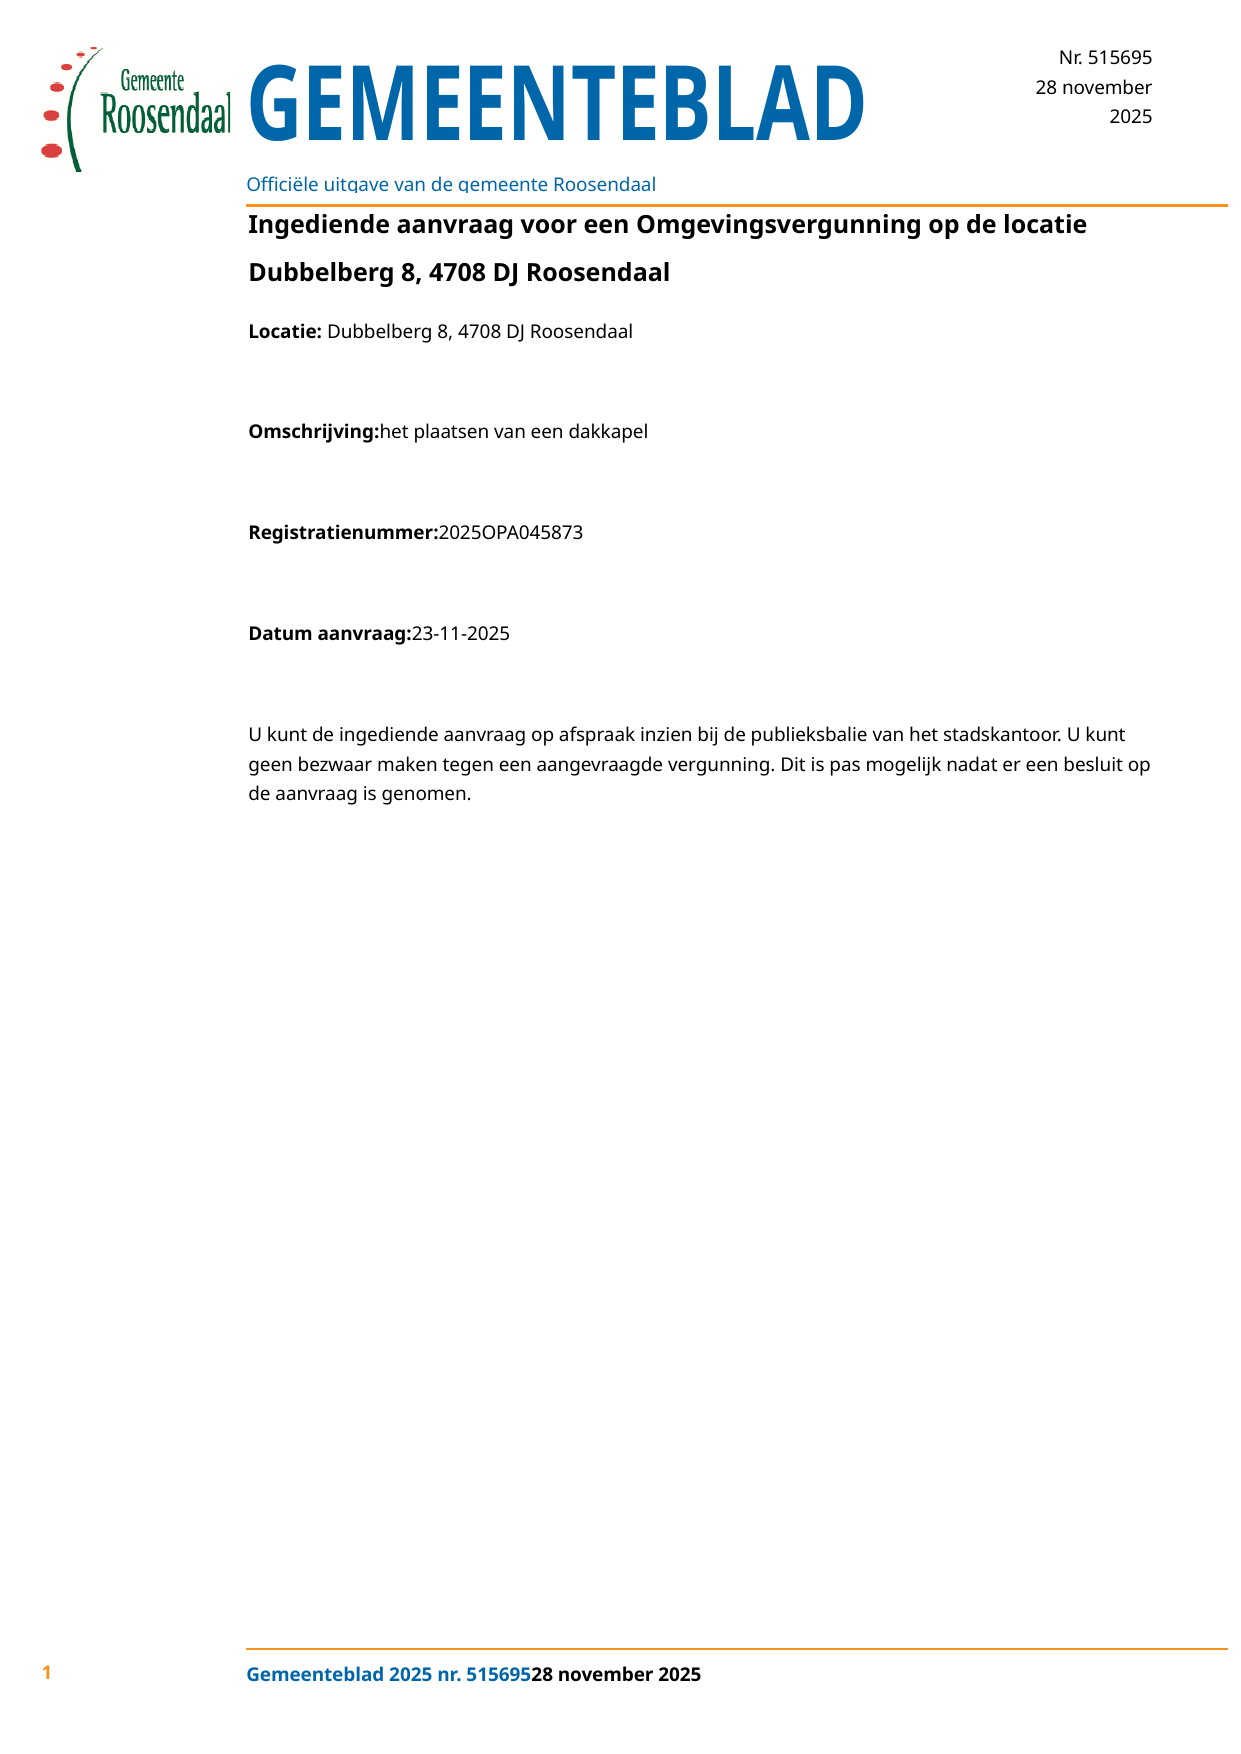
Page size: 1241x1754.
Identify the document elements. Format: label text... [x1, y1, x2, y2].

text Datum aanvraag:23-11-2025 [248, 620, 1152, 646]
text Omschrijving:het plaatsen van een dakkapel [248, 419, 1152, 444]
text Registratienummer:2025OPA045873 [248, 519, 1152, 545]
picture [41, 47, 231, 172]
text Locatie: Dubbelberg 8, 4708 DJ Roosendaal [248, 318, 1152, 344]
text U kunt de ingediende aanvraag op afspraak inzien bij de publieksbalie van het stadskantoor. U kunt geen bezwaar maken tegen een aangevraagde vergunning. Dit is pas mogelijk nadat er een besluit op de aanvraag is genomen. [248, 721, 1152, 806]
text Ingediende aanvraag voor een Omgevingsvergunning op de locatie Dubbelberg 8, 4708 DJ Roosendaal [248, 207, 1152, 288]
